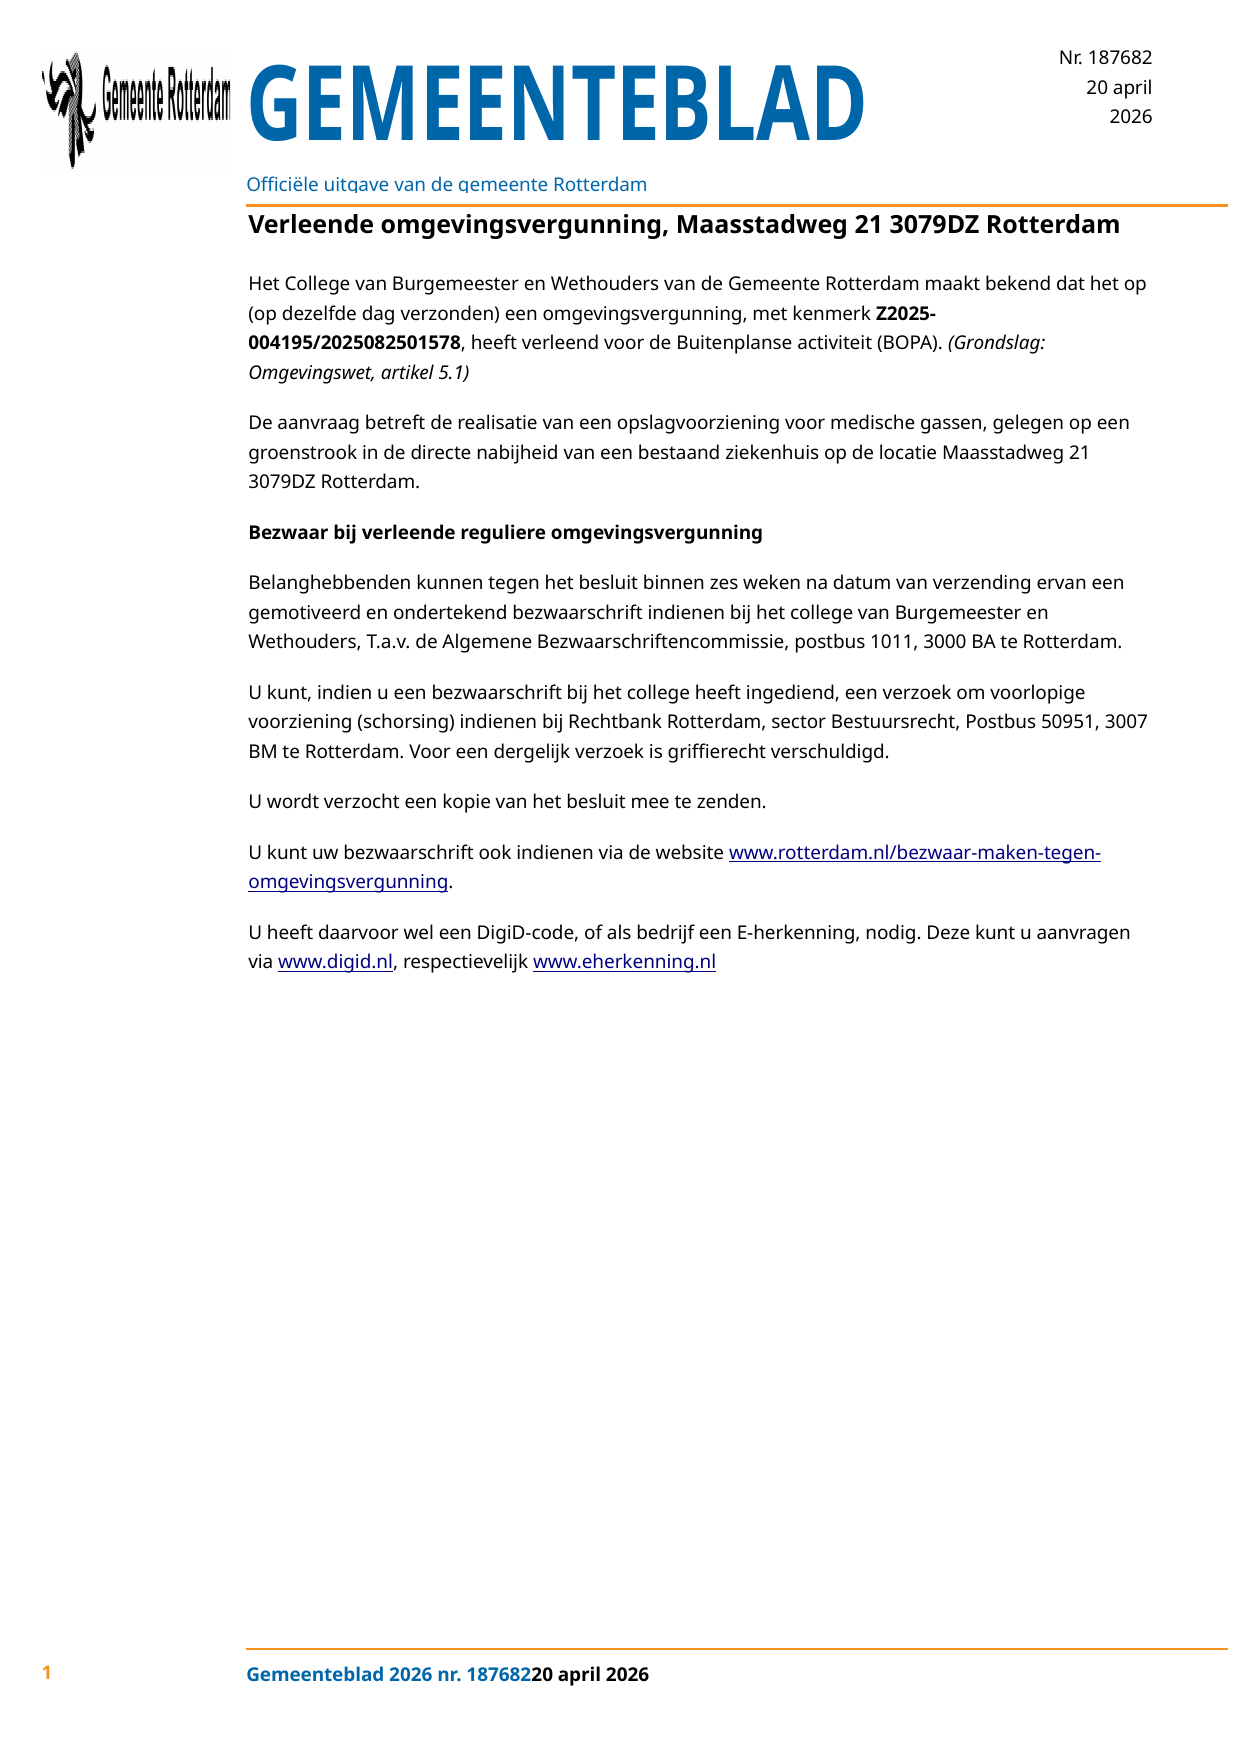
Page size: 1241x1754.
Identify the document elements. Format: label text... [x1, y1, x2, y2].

text Het College van Burgemeester en Wethouders van de Gemeente Rotterdam maakt bekend dat het op (op dezelfde dag verzonden) een omgevingsvergunning, met kenmerk Z2025-004195/2025082501578, heeft verleend voor de Buitenplanse activiteit (BOPA). (Grondslag: Omgevingswet, artikel 5.1) [248, 270, 1152, 385]
text U heeft daarvoor wel een DigiD-code, of als bedrijf een E-herkenning, nodig. Deze kunt u aanvragen via www.digid.nl, respectievelijk www.eherkenning.nl [248, 919, 1152, 974]
text De aanvraag betreft de realisatie van een opslagvoorziening voor medische gassen, gelegen op een groenstrook in de directe nabijheid van een bestaand ziekenhuis op de locatie Maasstadweg 21 3079DZ Rotterdam. [248, 409, 1152, 494]
picture [41, 47, 231, 172]
text Belanghebbenden kunnen tegen het besluit binnen zes weken na datum van verzending ervan een gemotiveerd en ondertekend bezwaarschrift indienen bij het college van Burgemeester en Wethouders, T.a.v. de Algemene Bezwaarschriftencommissie, postbus 1011, 3000 BA te Rotterdam. [248, 569, 1152, 654]
text U kunt, indien u een bezwaarschrift bij het college heeft ingediend, een verzoek om voorlopige voorziening (schorsing) indienen bij Rechtbank Rotterdam, sector Bestuursrecht, Postbus 50951, 3007 BM te Rotterdam. Voor een dergelijk verzoek is griffierecht verschuldigd. [248, 679, 1152, 764]
text Bezwaar bij verleende reguliere omgevingsvergunning [248, 519, 1152, 545]
text U wordt verzocht een kopie van het besluit mee te zenden. [248, 789, 1152, 814]
text Verleende omgevingsvergunning, Maasstadweg 21 3079DZ Rotterdam [248, 207, 1152, 241]
text U kunt uw bezwaarschrift ook indienen via de website www.rotterdam.nl/bezwaar-maken-tegen-omgevingsvergunning. [248, 839, 1152, 894]
